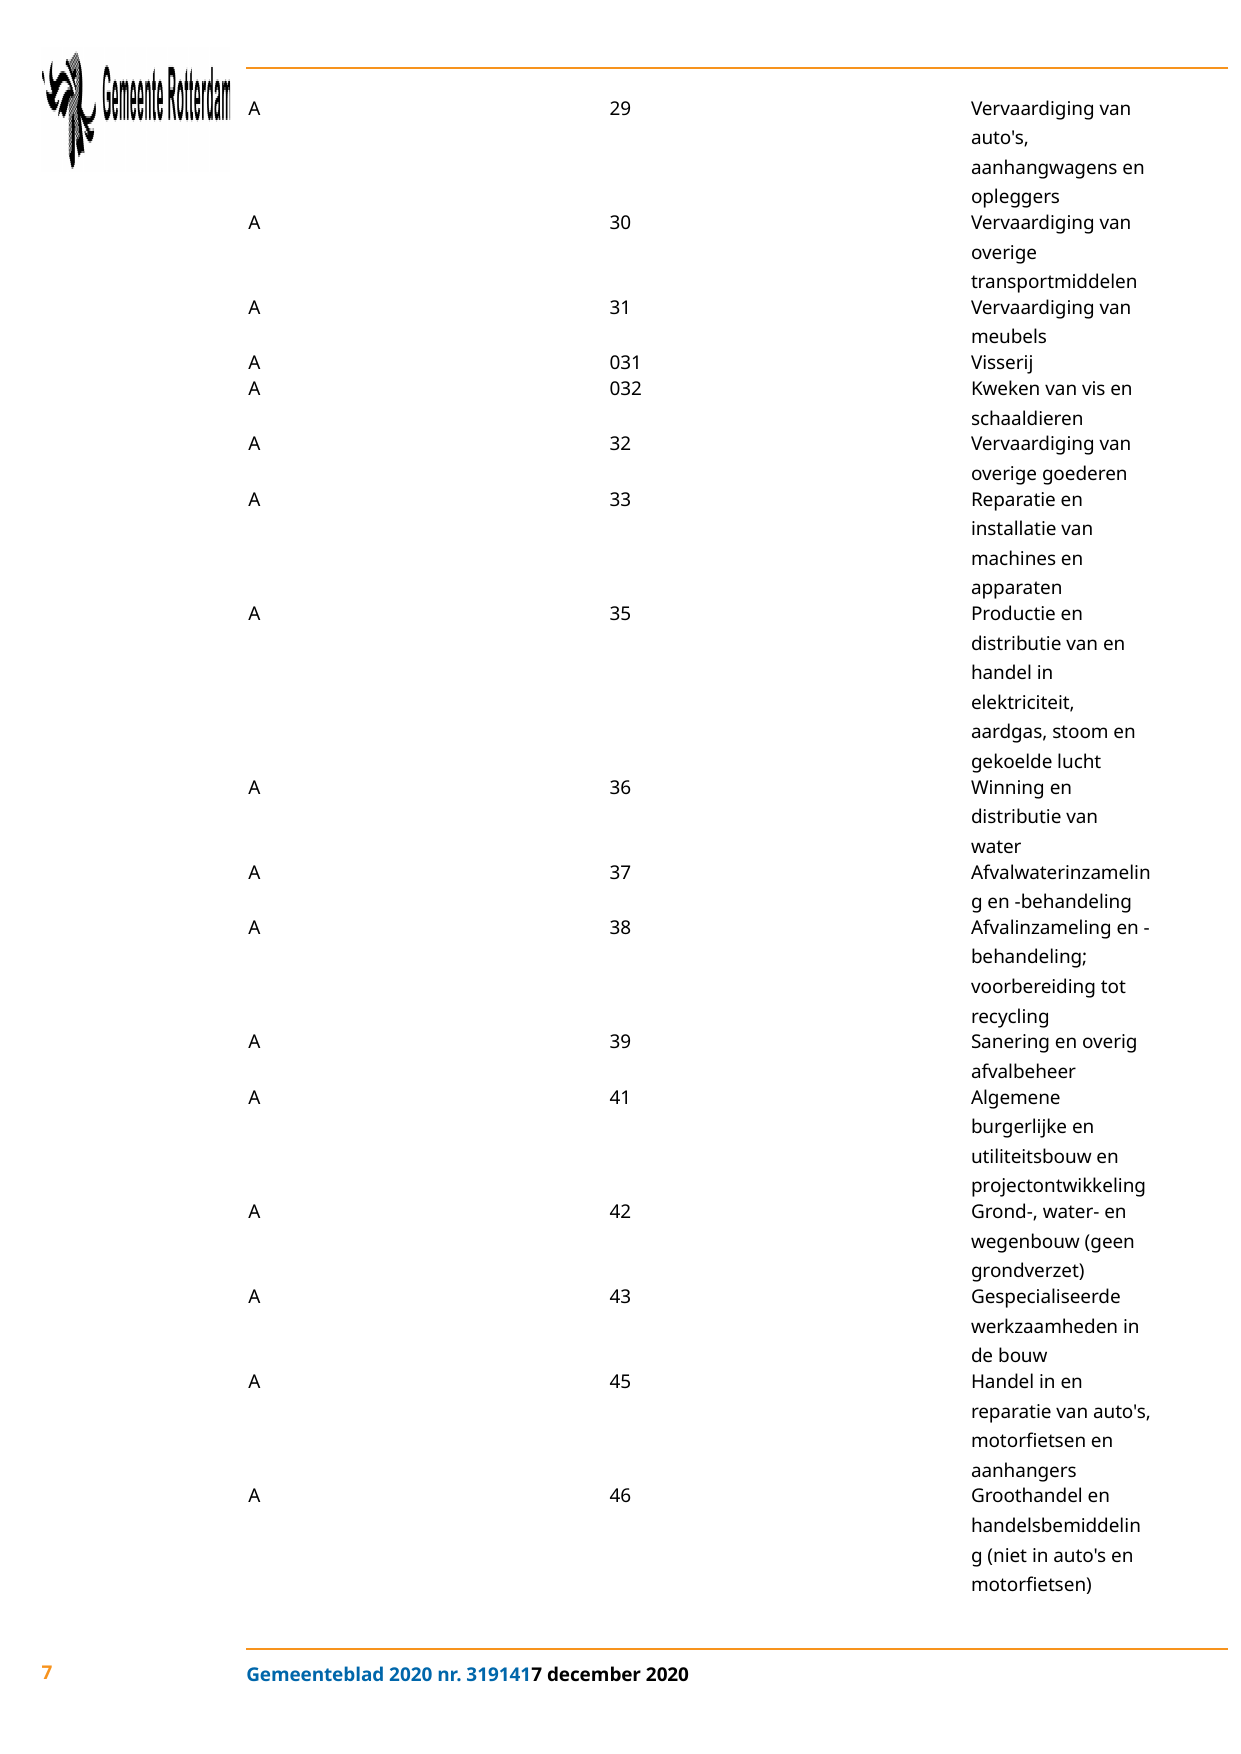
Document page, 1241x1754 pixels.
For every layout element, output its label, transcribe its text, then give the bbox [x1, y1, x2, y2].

table_cell 39 [609, 1029, 971, 1084]
table_cell Productie en distributie van en handel in elektriciteit, aardgas, stoom en gekoelde lucht [971, 600, 1152, 774]
table_cell 37 [609, 859, 971, 914]
table_cell 32 [609, 431, 971, 486]
table_cell A [248, 1029, 609, 1084]
table_cell 30 [609, 209, 971, 294]
table_cell Vervaardiging van overige transportmiddelen [971, 209, 1152, 294]
table_cell Winning en distributie van water [971, 774, 1152, 859]
table_cell 031 [609, 350, 971, 375]
table_cell 38 [609, 914, 971, 1029]
table_cell A [248, 859, 609, 914]
table_cell Gespecialiseerde werkzaamheden in de bouw [971, 1283, 1152, 1368]
table_cell A [248, 486, 609, 600]
table_cell Handel in en reparatie van auto's, motorfietsen en aanhangers [971, 1368, 1152, 1483]
table_cell 42 [609, 1199, 971, 1283]
table_cell 31 [609, 294, 971, 349]
table_cell A [248, 1084, 609, 1198]
table_cell A [248, 209, 609, 294]
table_cell 41 [609, 1084, 971, 1198]
table_cell Vervaardiging van auto's, aanhangwagens en opleggers [971, 95, 1152, 209]
table_cell Vervaardiging van overige goederen [971, 431, 1152, 486]
table_cell A [248, 1368, 609, 1483]
table_cell A [248, 1283, 609, 1368]
table_cell 45 [609, 1368, 971, 1483]
table_cell 33 [609, 486, 971, 600]
table_cell Groothandel en handelsbemiddeling (niet in auto's en motorfietsen) [971, 1483, 1152, 1597]
table_cell A [248, 350, 609, 375]
table_cell 36 [609, 774, 971, 859]
table_cell A [248, 375, 609, 431]
table_cell Afvalwaterinzameling en -behandeling [971, 859, 1152, 914]
table_cell 29 [609, 95, 971, 209]
table_cell A [248, 1199, 609, 1283]
table_cell A [248, 431, 609, 486]
table_cell A [248, 600, 609, 774]
table_cell Kweken van vis en schaaldieren [971, 375, 1152, 431]
table_cell 35 [609, 600, 971, 774]
picture [41, 47, 231, 172]
table_cell Reparatie en installatie van machines en apparaten [971, 486, 1152, 600]
table_cell A [248, 1483, 609, 1597]
table_cell Sanering en overig afvalbeheer [971, 1029, 1152, 1084]
table_cell A [248, 95, 609, 209]
table_cell A [248, 914, 609, 1029]
table_cell Afvalinzameling en -behandeling; voorbereiding tot recycling [971, 914, 1152, 1029]
table_cell Grond-, water- en wegenbouw (geen grondverzet) [971, 1199, 1152, 1283]
table_cell A [248, 774, 609, 859]
table_cell Algemene burgerlijke en utiliteitsbouw en projectontwikkeling [971, 1084, 1152, 1198]
table_cell Vervaardiging van meubels [971, 294, 1152, 349]
table_cell Visserij [971, 350, 1152, 375]
table_cell 43 [609, 1283, 971, 1368]
table_cell A [248, 294, 609, 349]
table_cell 032 [609, 375, 971, 431]
table_cell 46 [609, 1483, 971, 1597]
